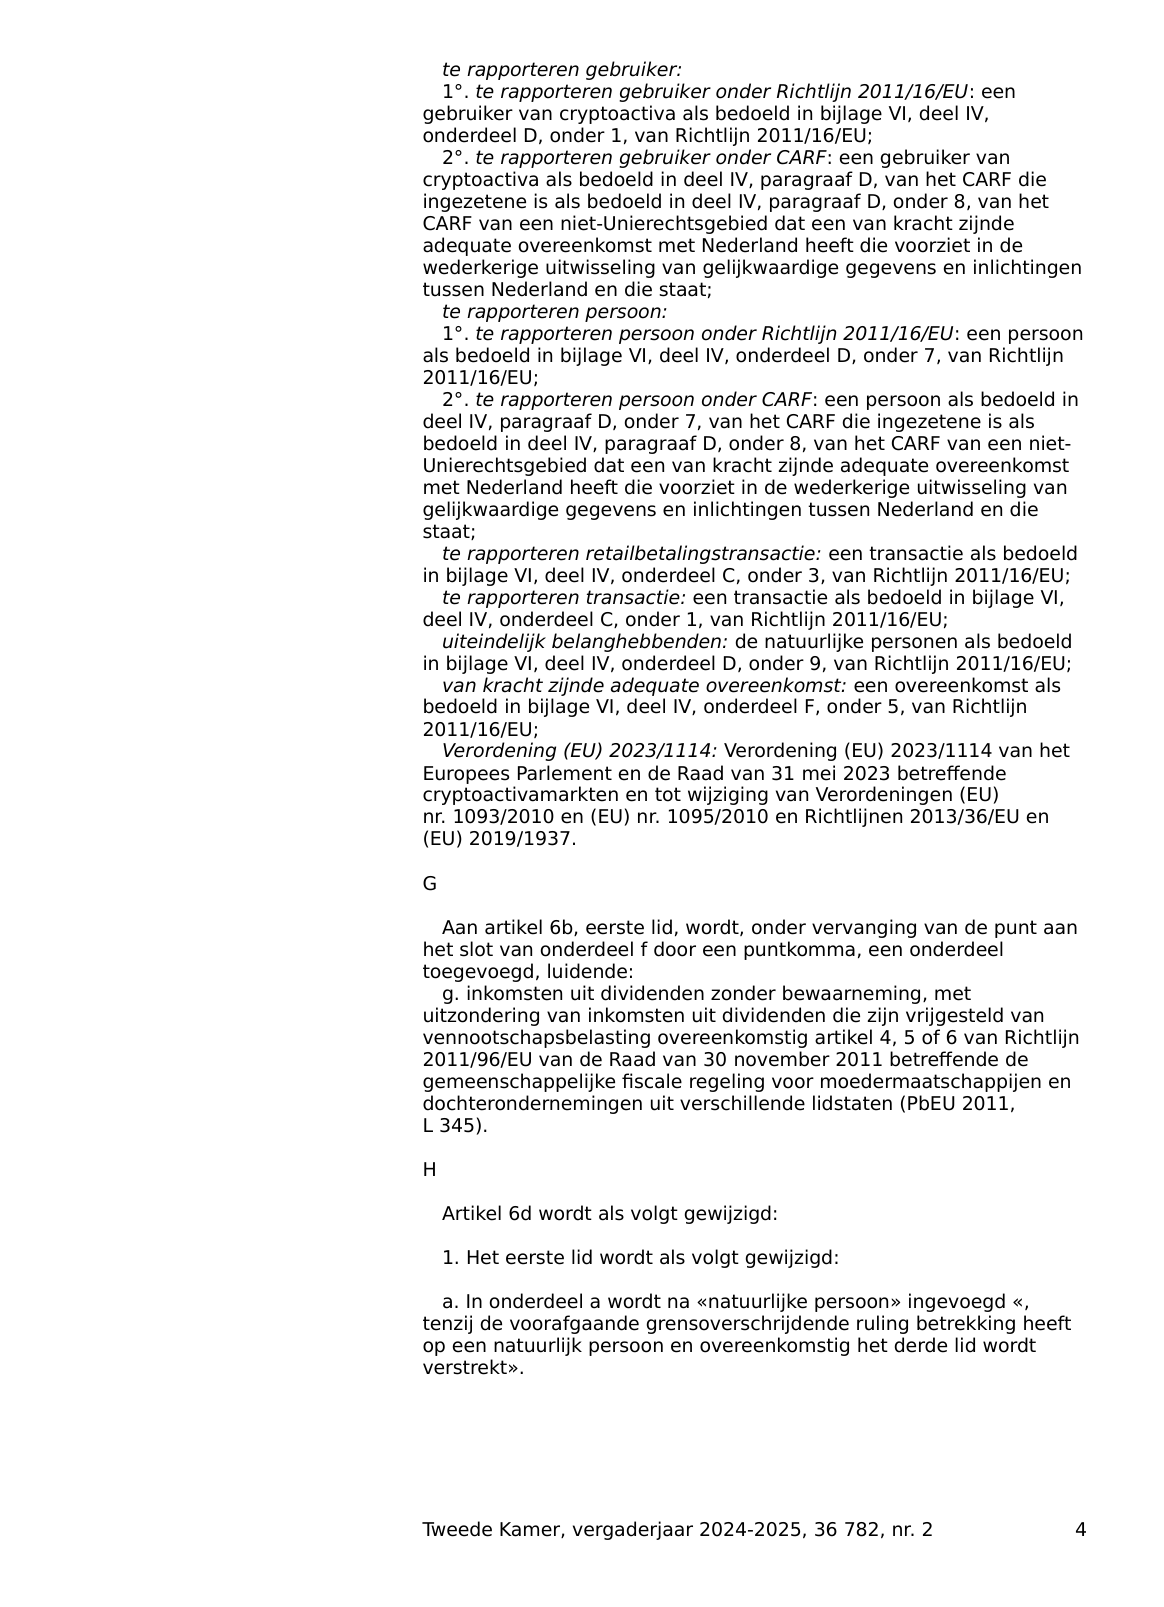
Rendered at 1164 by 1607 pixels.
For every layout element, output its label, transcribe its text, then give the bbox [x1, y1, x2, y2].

text 2°. te rapporteren persoon onder CARF: een persoon als bedoeld in deel IV, paragraaf D, onder 7, van het CARF die ingezetene is als bedoeld in deel IV, paragraaf D, onder 8, van het CARF van een niet-Unierechtsgebied dat een van kracht zijnde adequate overeenkomst met Nederland heeft die voorziet in de wederkerige uitwisseling van gelijkwaardige gegevens en inlichtingen tussen Nederland en die staat; [422, 389, 1087, 543]
text uiteindelijk belanghebbenden: de natuurlijke personen als bedoeld in bijlage VI, deel IV, onderdeel D, onder 9, van Richtlijn 2011/16/EU; [422, 631, 1087, 674]
text Verordening (EU) 2023/1114: Verordening (EU) 2023/1114 van het Europees Parlement en de Raad van 31 mei 2023 betreffende cryptoactivamarkten en tot wijziging van Verordeningen (EU) nr. 1093/2010 en (EU) nr. 1095/2010 en Richtlijnen 2013/36/EU en (EU) 2019/1937. [422, 740, 1087, 850]
text a. In onderdeel a wordt na «natuurlijke persoon» ingevoegd «, tenzij de voorafgaande grensoverschrijdende ruling betrekking heeft op een natuurlijk persoon en overeenkomstig het derde lid wordt verstrekt». [422, 1291, 1087, 1379]
text te rapporteren transactie: een transactie als bedoeld in bijlage VI, deel IV, onderdeel C, onder 1, van Richtlijn 2011/16/EU; [422, 587, 1087, 631]
text Artikel 6d wordt als volgt gewijzigd: [422, 1203, 1087, 1225]
text 1. Het eerste lid wordt als volgt gewijzigd: [422, 1247, 1087, 1269]
text g. inkomsten uit dividenden zonder bewaarneming, met uitzondering van inkomsten uit dividenden die zijn vrijgesteld van vennootschapsbelasting overeenkomstig artikel 4, 5 of 6 van Richtlijn 2011/96/EU van de Raad van 30 november 2011 betreffende de gemeenschappelijke fiscale regeling voor moedermaatschappijen en dochterondernemingen uit verschillende lidstaten (PbEU 2011, L 345). [422, 983, 1087, 1136]
text te rapporteren gebruiker: [422, 59, 1087, 81]
text 1°. te rapporteren gebruiker onder Richtlijn 2011/16/EU: een gebruiker van cryptoactiva als bedoeld in bijlage VI, deel IV, onderdeel D, onder 1, van Richtlijn 2011/16/EU; [422, 81, 1087, 147]
text 1°. te rapporteren persoon onder Richtlijn 2011/16/EU: een persoon als bedoeld in bijlage VI, deel IV, onderdeel D, onder 7, van Richtlijn 2011/16/EU; [422, 323, 1087, 389]
text Aan artikel 6b, eerste lid, wordt, onder vervanging van de punt aan het slot van onderdeel f door een puntkomma, een onderdeel toegevoegd, luidende: [422, 917, 1087, 983]
text te rapporteren persoon: [422, 301, 1087, 323]
text H [422, 1159, 1087, 1181]
text 2°. te rapporteren gebruiker onder CARF: een gebruiker van cryptoactiva als bedoeld in deel IV, paragraaf D, van het CARF die ingezetene is als bedoeld in deel IV, paragraaf D, onder 8, van het CARF van een niet-Unierechtsgebied dat een van kracht zijnde adequate overeenkomst met Nederland heeft die voorziet in de wederkerige uitwisseling van gelijkwaardige gegevens en inlichtingen tussen Nederland en die staat; [422, 147, 1087, 301]
text te rapporteren retailbetalingstransactie: een transactie als bedoeld in bijlage VI, deel IV, onderdeel C, onder 3, van Richtlijn 2011/16/EU; [422, 543, 1087, 587]
text van kracht zijnde adequate overeenkomst: een overeenkomst als bedoeld in bijlage VI, deel IV, onderdeel F, onder 5, van Richtlijn 2011/16/EU; [422, 674, 1087, 740]
text G [422, 872, 1087, 894]
